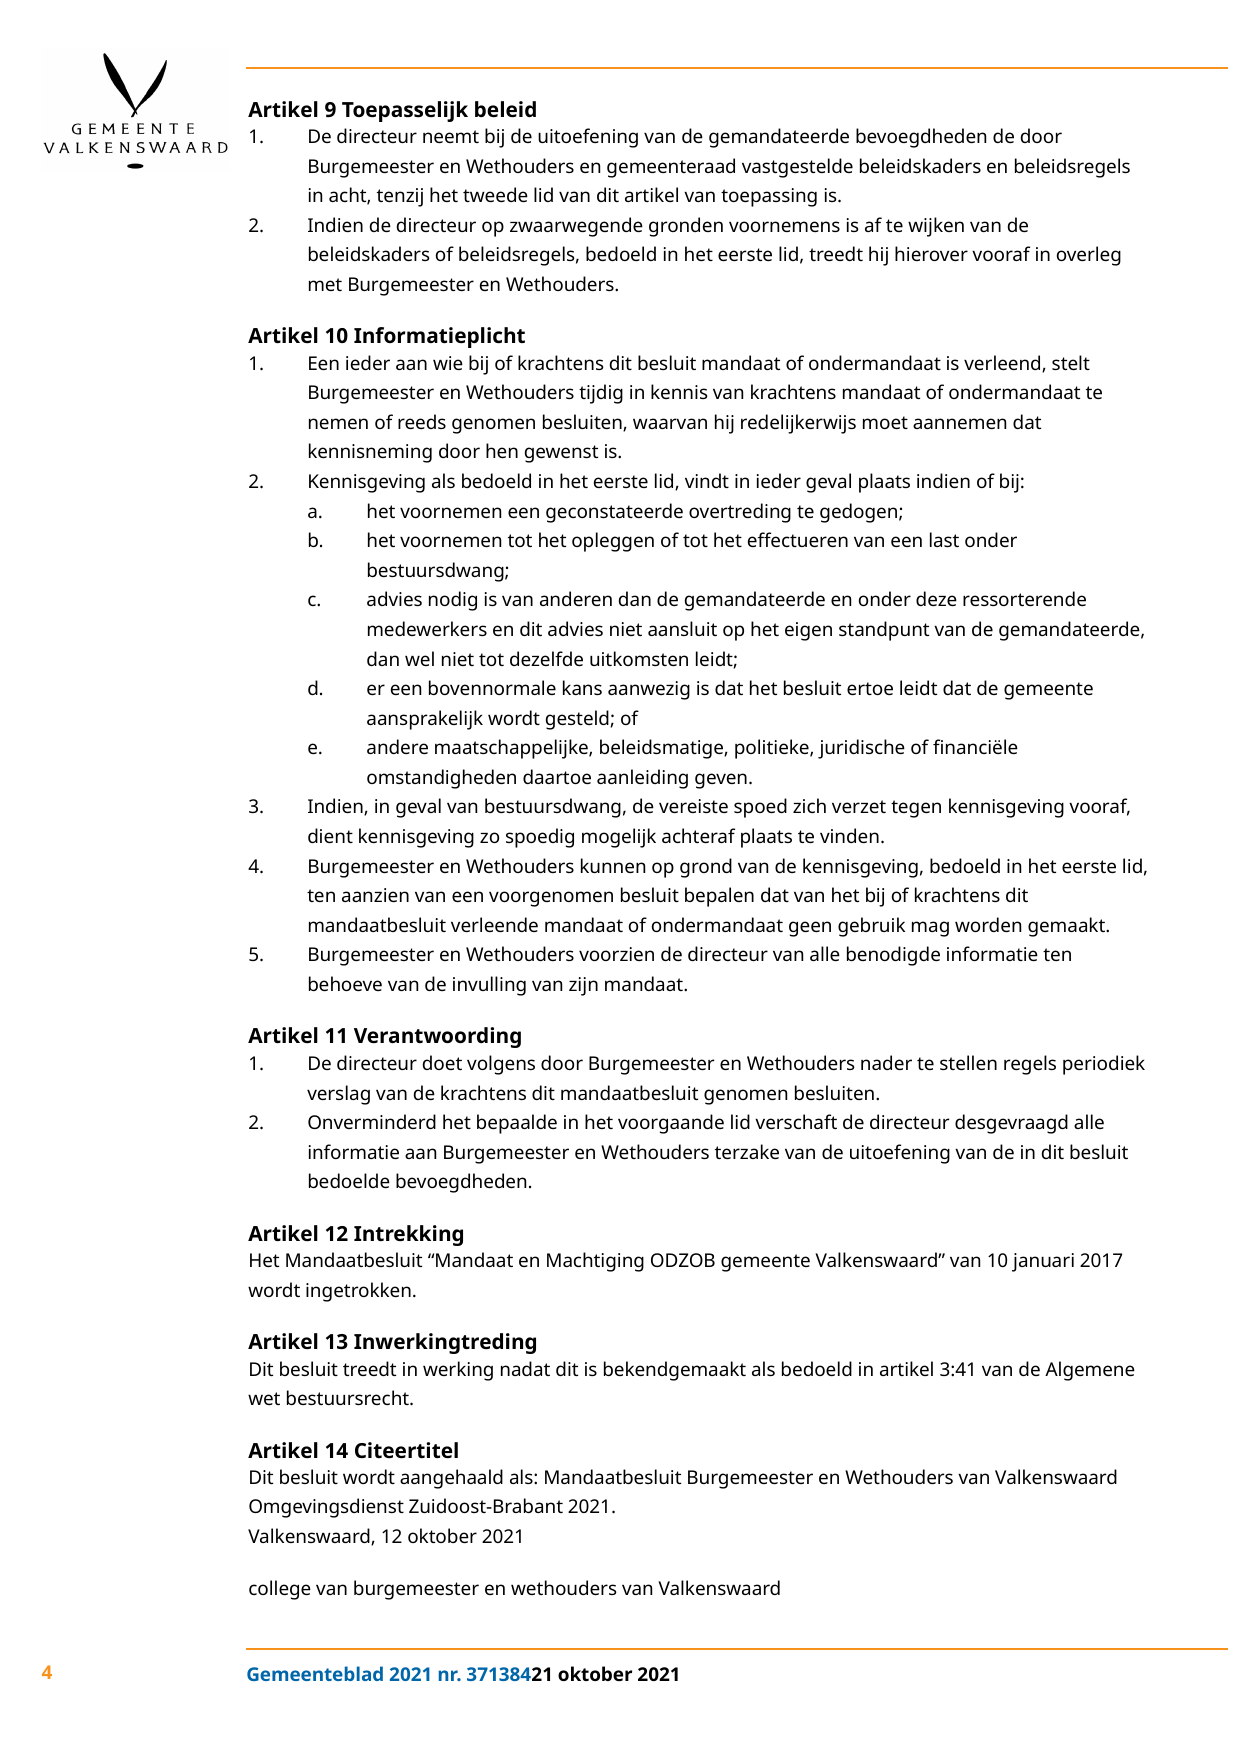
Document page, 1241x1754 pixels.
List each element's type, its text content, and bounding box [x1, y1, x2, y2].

text Artikel 10 Informatieplicht [248, 322, 1152, 350]
list er een bovennormale kans aanwezig is dat het besluit ertoe leidt dat de gemeente aansprakelijk wordt gesteld; of [307, 675, 1152, 731]
list Een ieder aan wie bij of krachtens dit besluit mandaat of ondermandaat is verleend, stelt Burgemeester en Wethouders tijdig in kennis van krachtens mandaat of ondermandaat te nemen of reeds genomen besluiten, waarvan hij redelijkerwijs moet aannemen dat kennisneming door hen gewenst is. [248, 350, 1152, 464]
list Burgemeester en Wethouders voorzien de directeur van alle benodigde informatie ten behoeve van de invulling van zijn mandaat. [248, 942, 1152, 997]
list Indien de directeur op zwaarwegende gronden voornemens is af te wijken van de beleidskaders of beleidsregels, bedoeld in het eerste lid, treedt hij hierover vooraf in overleg met Burgemeester en Wethouders. [248, 212, 1152, 297]
list Kennisgeving als bedoeld in het eerste lid, vindt in ieder geval plaats indien of bij: [248, 468, 1152, 494]
list het voornemen een geconstateerde overtreding te gedogen; [307, 498, 1152, 524]
text Dit besluit treedt in werking nadat dit is bekendgemaakt als bedoeld in artikel 3:41 van de Algemene wet bestuursrecht. [248, 1356, 1152, 1411]
list Indien, in geval van bestuursdwang, de vereiste spoed zich verzet tegen kennisgeving vooraf, dient kennisgeving zo spoedig mogelijk achteraf plaats te vinden. [248, 794, 1152, 849]
text Artikel 14 Citeertitel [248, 1436, 1152, 1464]
list Burgemeester en Wethouders kunnen op grond van de kennisgeving, bedoeld in het eerste lid, ten aanzien van een voorgenomen besluit bepalen dat van het bij of krachtens dit mandaatbesluit verleende mandaat of ondermandaat geen gebruik mag worden gemaakt. [248, 853, 1152, 938]
list Onverminderd het bepaalde in het voorgaande lid verschaft de directeur desgevraagd alle informatie aan Burgemeester en Wethouders terzake van de uitoefening van de in dit besluit bedoelde bevoegdheden. [248, 1109, 1152, 1194]
text Het Mandaatbesluit “Mandaat en Machtiging ODZOB gemeente Valkenswaard” van 10 januari 2017 wordt ingetrokken. [248, 1247, 1152, 1303]
text college van burgemeester en wethouders van Valkenswaard [248, 1575, 1152, 1601]
list andere maatschappelijke, beleidsmatige, politieke, juridische of financiële omstandigheden daartoe aanleiding geven. [307, 734, 1152, 790]
text Dit besluit wordt aangehaald als: Mandaatbesluit Burgemeester en Wethouders van Valkenswaard Omgevingsdienst Zuidoost-Brabant 2021. [248, 1464, 1152, 1519]
list advies nodig is van anderen dan de gemandateerde en onder deze ressorterende medewerkers en dit advies niet aansluit op het eigen standpunt van de gemandateerde, dan wel niet tot dezelfde uitkomsten leidt; [307, 587, 1152, 672]
list De directeur neemt bij de uitoefening van de gemandateerde bevoegdheden de door Burgemeester en Wethouders en gemeenteraad vastgestelde beleidskaders en beleidsregels in acht, tenzij het tweede lid van dit artikel van toepassing is. [248, 123, 1152, 208]
text Artikel 13 Inwerkingtreding [248, 1327, 1152, 1356]
picture [41, 47, 231, 172]
list het voornemen tot het opleggen of tot het effectueren van een last onder bestuursdwang; [307, 527, 1152, 583]
text Artikel 9 Toepasselijk beleid [248, 95, 1152, 123]
text Artikel 11 Verantwoording [248, 1022, 1152, 1050]
text Artikel 12 Intrekking [248, 1219, 1152, 1247]
text Valkenswaard, 12 oktober 2021 [248, 1523, 1152, 1549]
list De directeur doet volgens door Burgemeester en Wethouders nader te stellen regels periodiek verslag van de krachtens dit mandaatbesluit genomen besluiten. [248, 1050, 1152, 1105]
